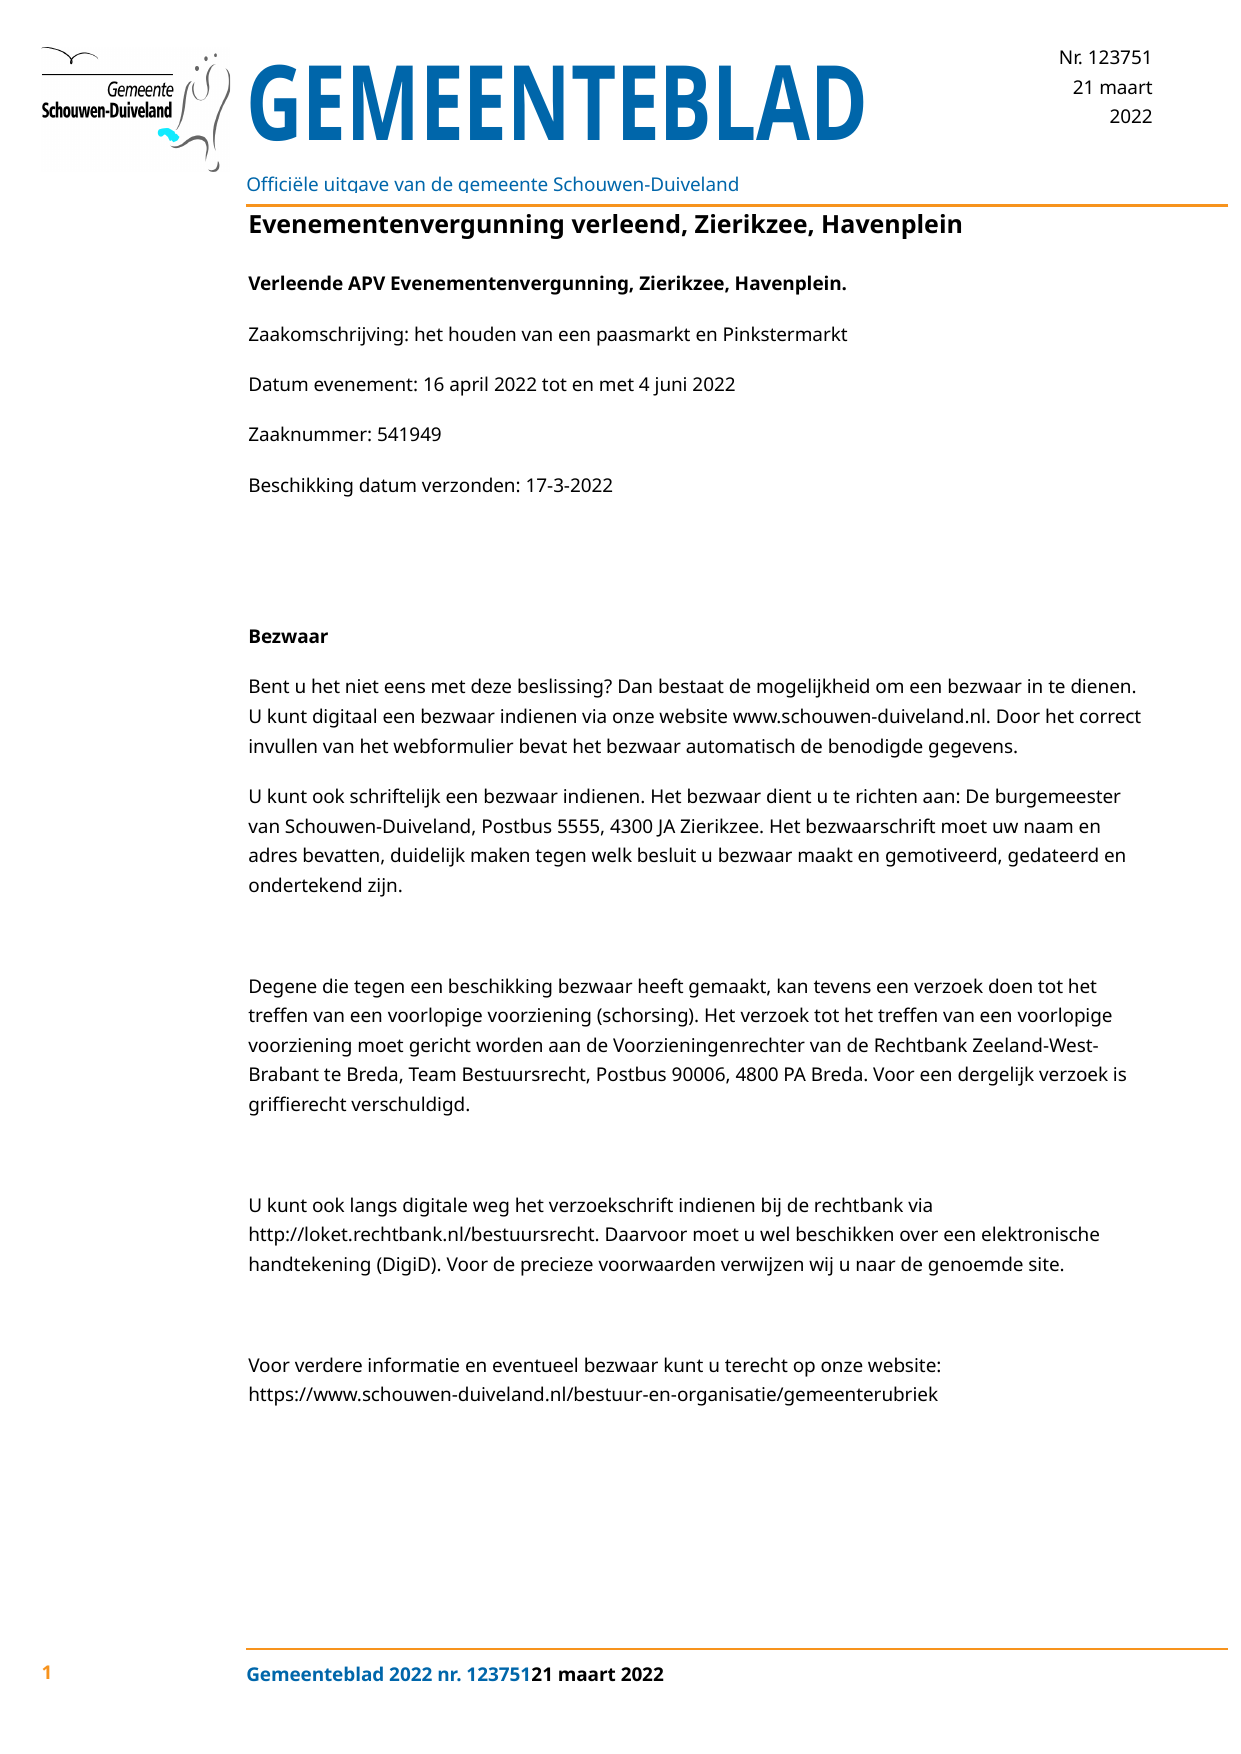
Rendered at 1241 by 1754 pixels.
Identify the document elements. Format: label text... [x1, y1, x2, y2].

text Bezwaar [248, 623, 1152, 649]
text Verleende APV Evenementenvergunning, Zierikzee, Havenplein. [248, 270, 1152, 296]
text U kunt ook langs digitale weg het verzoekschrift indienen bij de rechtbank via http://loket.rechtbank.nl/bestuursrecht. Daarvoor moet u wel beschikken over een elektronische handtekening (DigiD). Voor de precieze voorwaarden verwijzen wij u naar de genoemde site. [248, 1192, 1152, 1277]
text Bent u het niet eens met deze beslissing? Dan bestaat de mogelijkheid om een bezwaar in te dienen. U kunt digitaal een bezwaar indienen via onze website www.schouwen-duiveland.nl. Door het correct invullen van het webformulier bevat het bezwaar automatisch de benodigde gegevens. [248, 674, 1152, 758]
text Beschikking datum verzonden: 17-3-2022 [248, 472, 1152, 498]
text U kunt ook schriftelijk een bezwaar indienen. Het bezwaar dient u te richten aan: De burgemeester van Schouwen-Duiveland, Postbus 5555, 4300 JA Zierikzee. Het bezwaarschrift moet uw naam en adres bevatten, duidelijk maken tegen welk besluit u bezwaar maakt en gemotiveerd, gedateerd en ondertekend zijn. [248, 783, 1152, 898]
text Datum evenement: 16 april 2022 tot en met 4 juni 2022 [248, 371, 1152, 397]
text Zaakomschrijving: het houden van een paasmarkt en Pinkstermarkt [248, 321, 1152, 346]
text Degene die tegen een beschikking bezwaar heeft gemaakt, kan tevens een verzoek doen tot het treffen van een voorlopige voorziening (schorsing). Het verzoek tot het treffen van een voorlopige voorziening moet gericht worden aan de Voorzieningenrechter van de Rechtbank Zeeland-West-Brabant te Breda, Team Bestuursrecht, Postbus 90006, 4800 PA Breda. Voor een dergelijk verzoek is griffierecht verschuldigd. [248, 973, 1152, 1117]
text Zaaknummer: 541949 [248, 422, 1152, 447]
picture [41, 47, 231, 172]
text Voor verdere informatie en eventueel bezwaar kunt u terecht op onze website: https://www.schouwen-duiveland.nl/bestuur-en-organisatie/gemeenterubriek [248, 1352, 1152, 1407]
text Evenementenvergunning verleend, Zierikzee, Havenplein [248, 207, 1152, 241]
